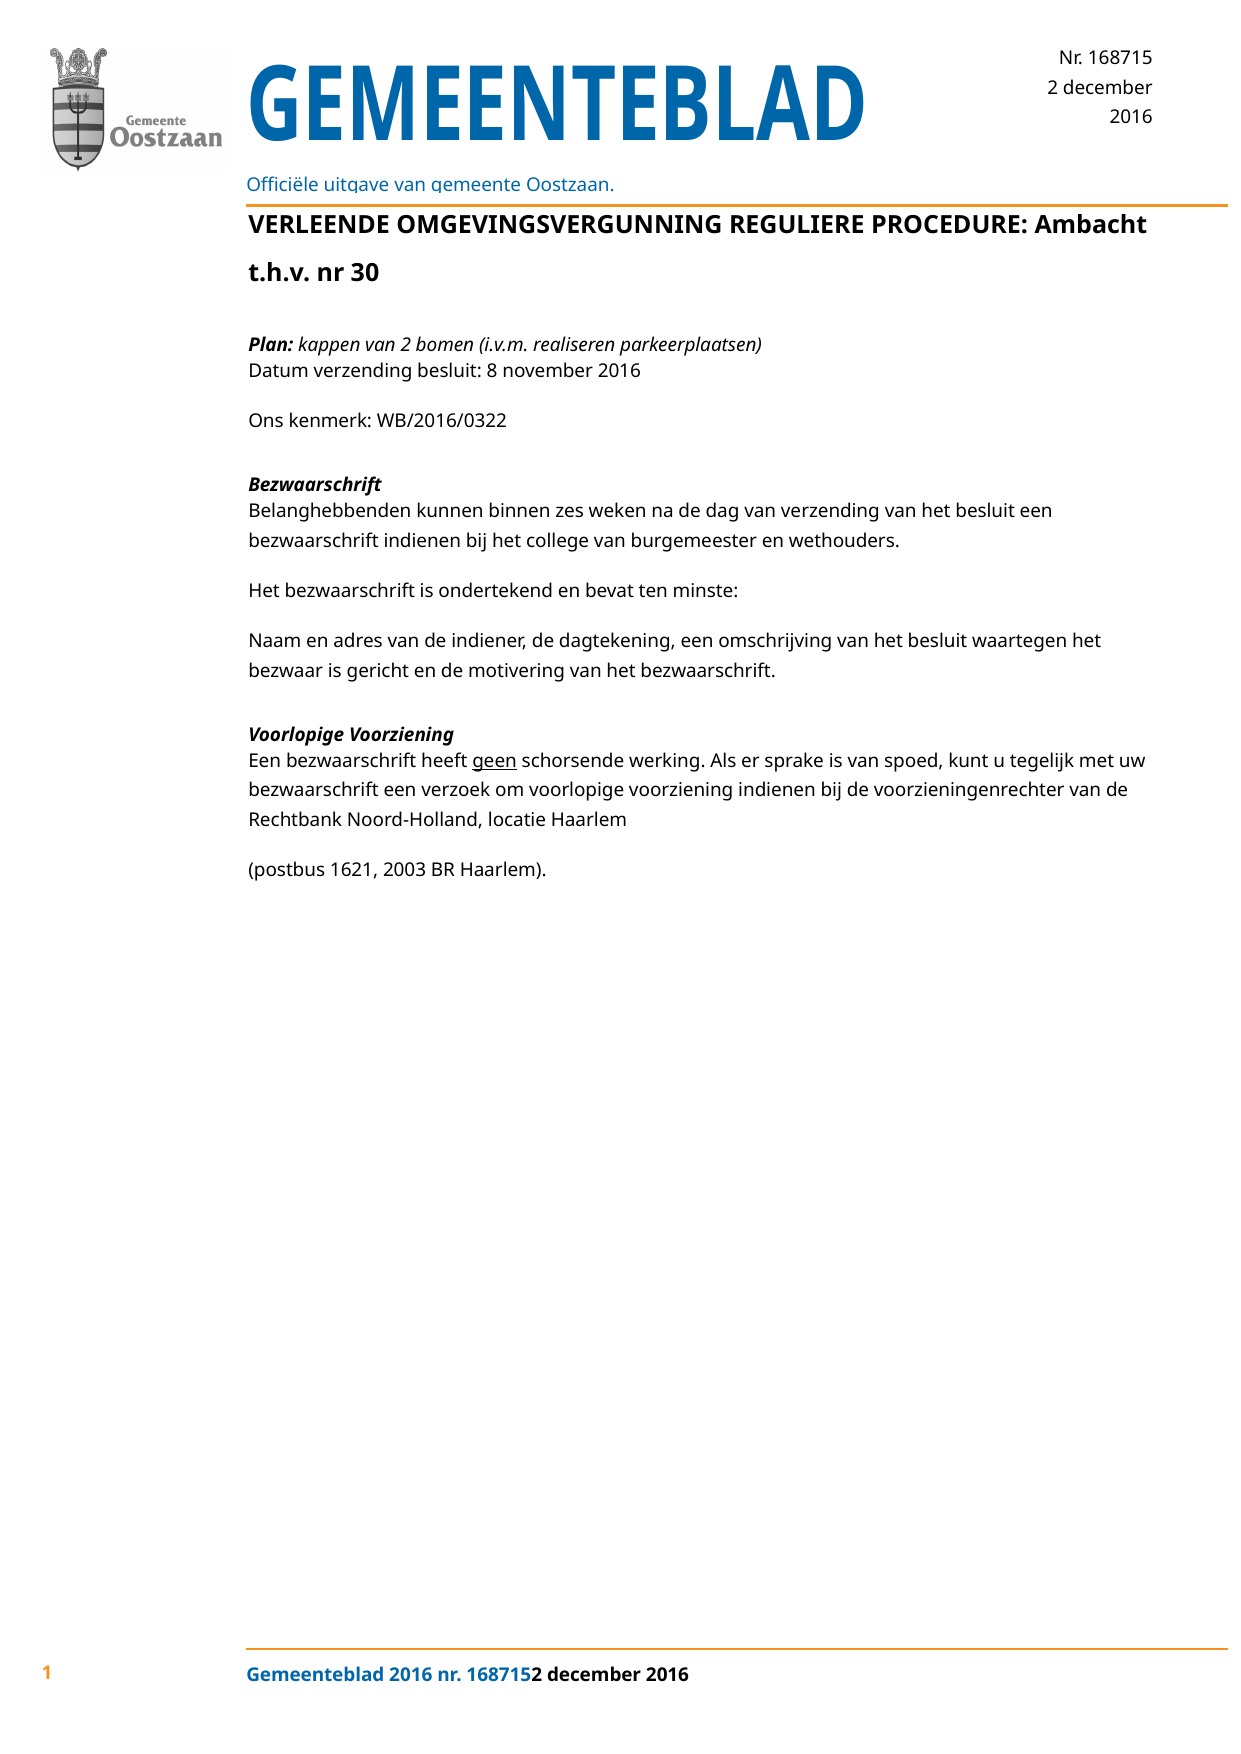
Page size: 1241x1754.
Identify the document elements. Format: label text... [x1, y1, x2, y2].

text Plan: kappen van 2 bomen (i.v.m. realiseren parkeerplaatsen) [248, 331, 1152, 357]
text Ons kenmerk: WB/2016/0322 [248, 408, 1152, 433]
text Een bezwaarschrift heeft geen schorsende werking. Als er sprake is van spoed, kunt u tegelijk met uw bezwaarschrift een verzoek om voorlopige voorziening indienen bij de voorzieningenrechter van de Rechtbank Noord-Holland, locatie Haarlem [248, 747, 1152, 832]
text (postbus 1621, 2003 BR Haarlem). [248, 857, 1152, 882]
text Naam en adres van de indiener, de dagtekening, een omschrijving van het besluit waartegen het bezwaar is gericht en de motivering van het bezwaarschrift. [248, 628, 1152, 683]
text Bezwaarschrift [248, 472, 1152, 497]
picture [41, 47, 231, 172]
text Datum verzending besluit: 8 november 2016 [248, 357, 1152, 383]
text Voorlopige Voorziening [248, 721, 1152, 747]
text Het bezwaarschrift is ondertekend en bevat ten minste: [248, 577, 1152, 603]
text Belanghebbenden kunnen binnen zes weken na de dag van verzending van het besluit een bezwaarschrift indienen bij het college van burgemeester en wethouders. [248, 497, 1152, 553]
text VERLEENDE OMGEVINGSVERGUNNING REGULIERE PROCEDURE: Ambacht t.h.v. nr 30 [248, 207, 1152, 288]
